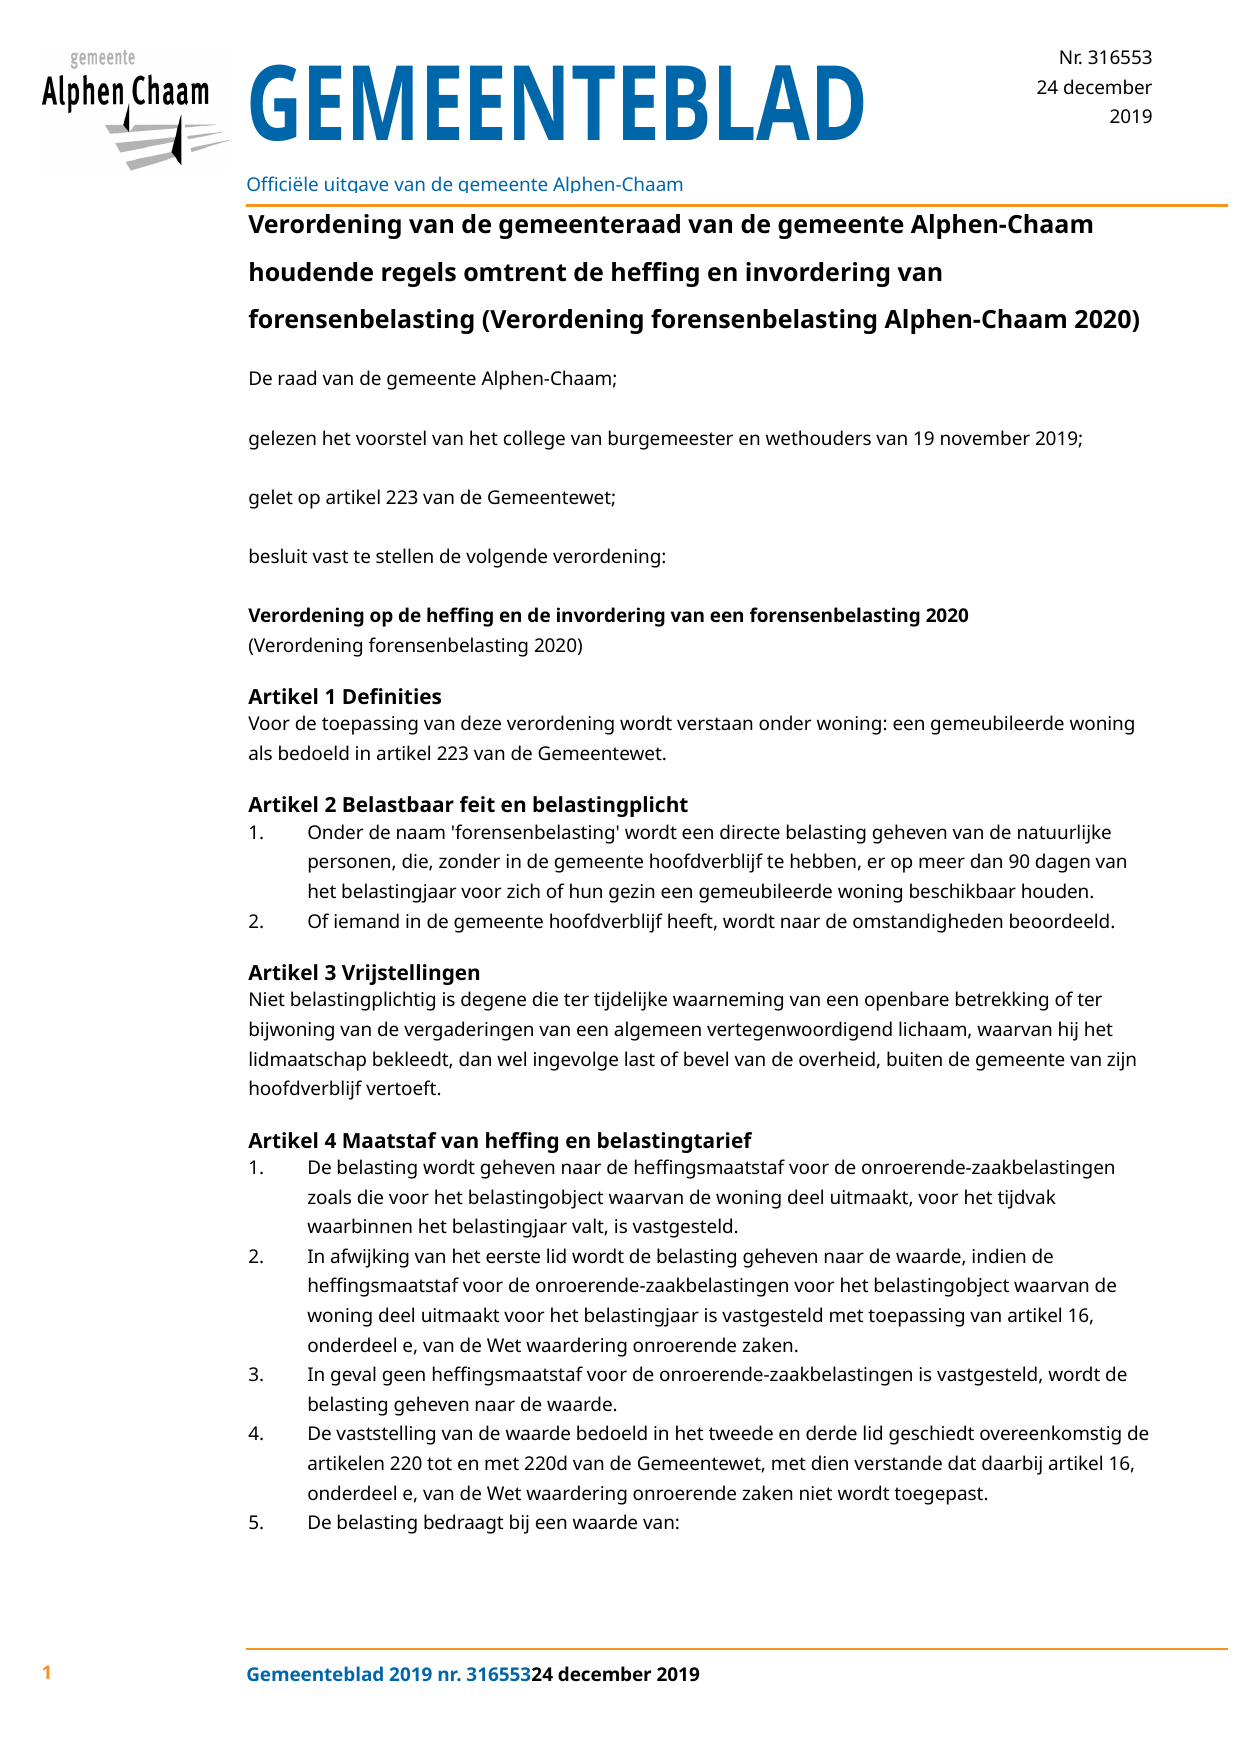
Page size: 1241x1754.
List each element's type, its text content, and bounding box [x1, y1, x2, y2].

list De belasting bedraagt bij een waarde van: [248, 1509, 1152, 1535]
list In geval geen heffingsmaatstaf voor de onroerende-zaakbelastingen is vastgesteld, wordt de belasting geheven naar de waarde. [248, 1361, 1152, 1417]
list In afwijking van het eerste lid wordt de belasting geheven naar de waarde, indien de heffingsmaatstaf voor de onroerende-zaakbelastingen voor het belastingobject waarvan de woning deel uitmaakt voor het belastingjaar is vastgesteld met toepassing van artikel 16, onderdeel e, van de Wet waardering onroerende zaken. [248, 1243, 1152, 1357]
text besluit vast te stellen de volgende verordening: [248, 543, 1152, 569]
text gelezen het voorstel van het college van burgemeester en wethouders van 19 november 2019; [248, 425, 1152, 450]
list De vaststelling van de waarde bedoeld in het tweede en derde lid geschiedt overeenkomstig de artikelen 220 tot en met 220d van de Gemeentewet, met dien verstande dat daarbij artikel 16, onderdeel e, van de Wet waardering onroerende zaken niet wordt toegepast. [248, 1421, 1152, 1505]
picture [41, 47, 231, 172]
text Voor de toepassing van deze verordening wordt verstaan onder woning: een gemeubileerde woning als bedoeld in artikel 223 van de Gemeentewet. [248, 711, 1152, 766]
text Verordening op de heffing en de invordering van een forensenbelasting 2020 [248, 602, 1152, 628]
list Onder de naam 'forensenbelasting' wordt een directe belasting geheven van de natuurlijke personen, die, zonder in de gemeente hoofdverblijf te hebben, er op meer dan 90 dagen van het belastingjaar voor zich of hun gezin een gemeubileerde woning beschikbaar houden. [248, 819, 1152, 904]
text gelet op artikel 223 van de Gemeentewet; [248, 484, 1152, 509]
text Artikel 1 Definities [248, 682, 1152, 711]
text Niet belastingplichtig is degene die ter tijdelijke waarneming van een openbare betrekking of ter bijwoning van de vergaderingen van een algemeen vertegenwoordigend lichaam, waarvan hij het lidmaatschap bekleedt, dan wel ingevolge last of bevel van de overheid, buiten de gemeente van zijn hoofdverblijf vertoeft. [248, 987, 1152, 1101]
text Artikel 3 Vrijstellingen [248, 958, 1152, 987]
text Verordening van de gemeenteraad van de gemeente Alphen-Chaam houdende regels omtrent de heffing en invordering van forensenbelasting (Verordening forensenbelasting Alphen-Chaam 2020) [248, 207, 1152, 336]
text (Verordening forensenbelasting 2020) [248, 632, 1152, 657]
list De belasting wordt geheven naar de heffingsmaatstaf voor de onroerende-zaakbelastingen zoals die voor het belastingobject waarvan de woning deel uitmaakt, voor het tijdvak waarbinnen het belastingjaar valt, is vastgesteld. [248, 1154, 1152, 1239]
text Artikel 4 Maatstaf van heffing en belastingtarief [248, 1126, 1152, 1154]
text De raad van de gemeente Alphen-Chaam; [248, 366, 1152, 391]
list Of iemand in de gemeente hoofdverblijf heeft, wordt naar de omstandigheden beoordeeld. [248, 908, 1152, 933]
text Artikel 2 Belastbaar feit en belastingplicht [248, 791, 1152, 819]
